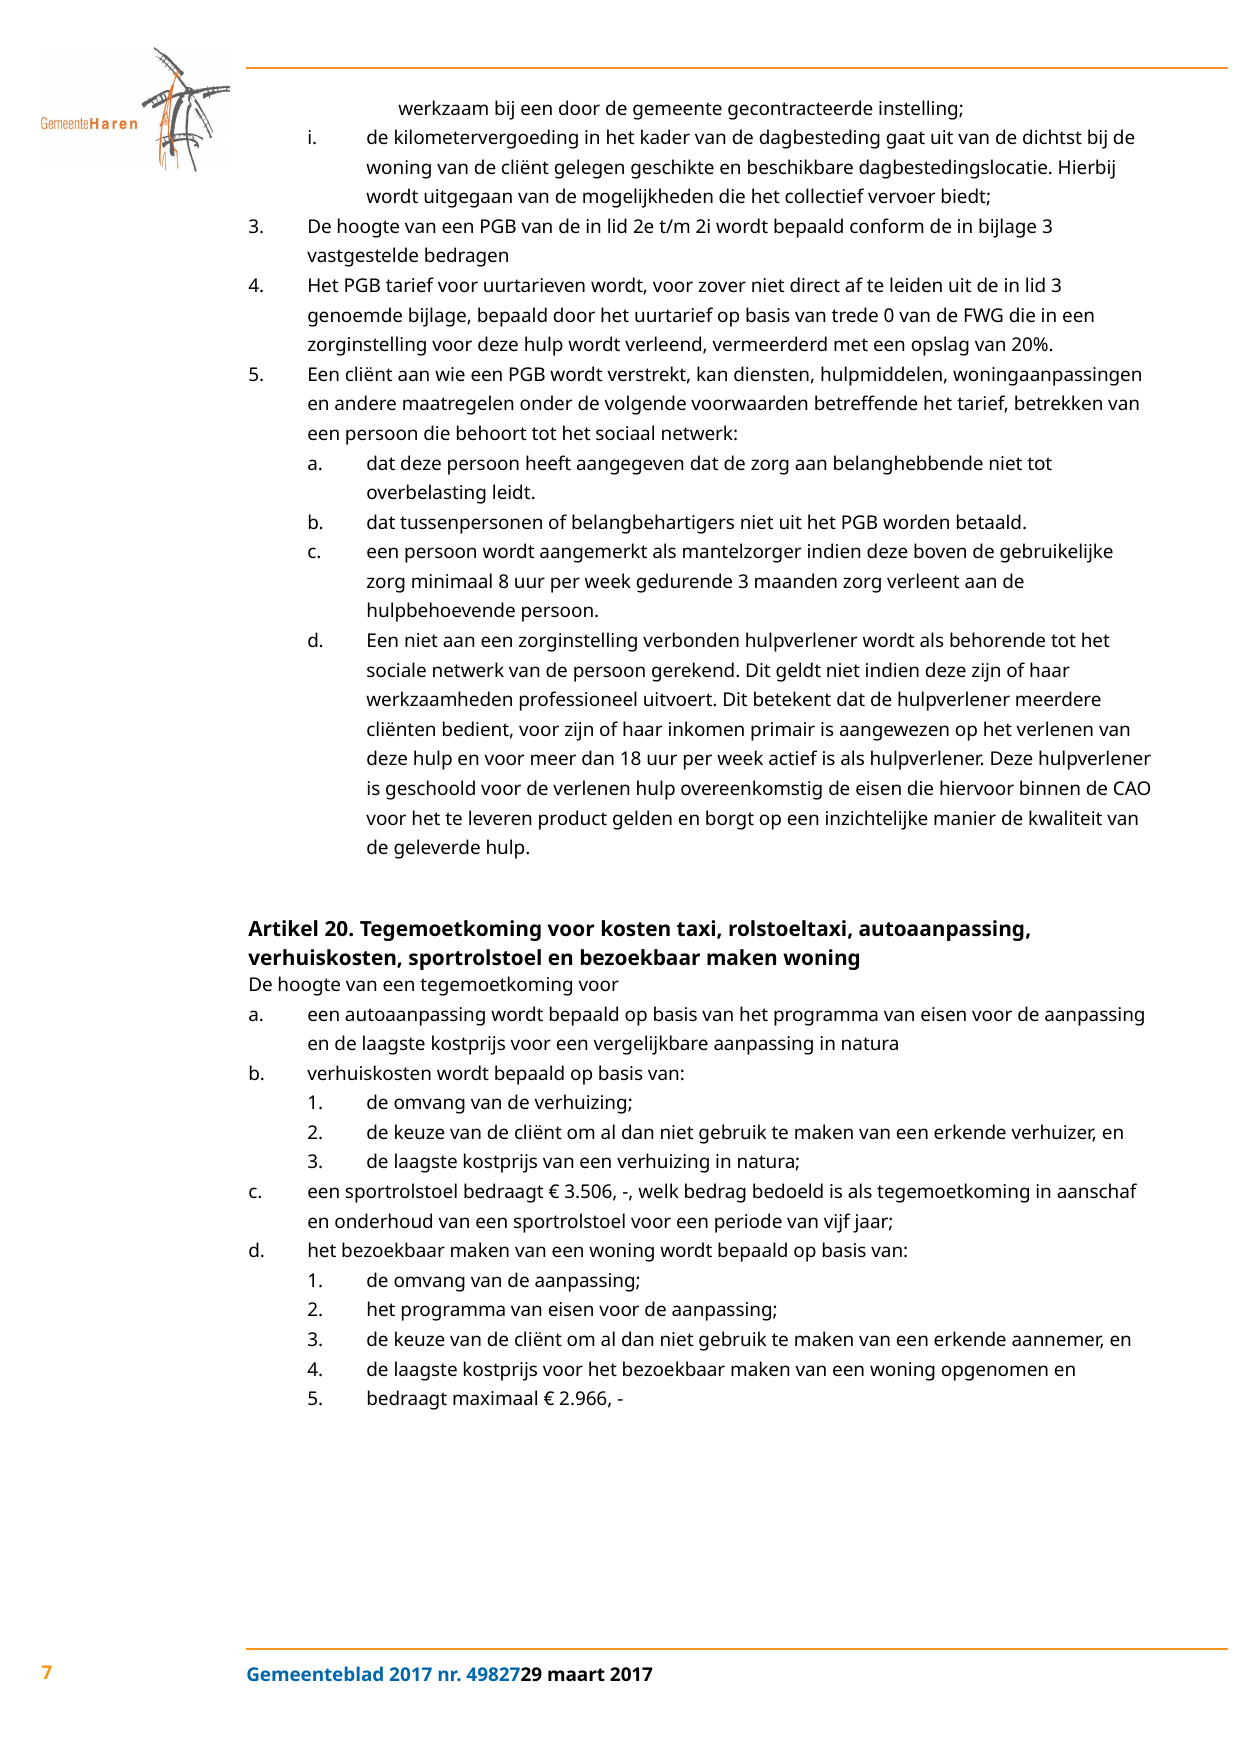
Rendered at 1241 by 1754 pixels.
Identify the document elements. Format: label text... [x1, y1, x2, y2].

list verhuiskosten wordt bepaald op basis van: [248, 1060, 1152, 1086]
list werkzaam bij een door de gemeente gecontracteerde instelling; [361, 95, 1152, 121]
list dat tussenpersonen of belangbehartigers niet uit het PGB worden betaald. [307, 509, 1152, 535]
list bedraagt maximaal € 2.966, - [307, 1385, 1152, 1411]
list Een niet aan een zorginstelling verbonden hulpverlener wordt als behorende tot het sociale netwerk van de persoon gerekend. Dit geldt niet indien deze zijn of haar werkzaamheden professioneel uitvoert. Dit betekent dat de hulpverlener meerdere cliënten bedient, voor zijn of haar inkomen primair is aangewezen op het verlenen van deze hulp en voor meer dan 18 uur per week actief is als hulpverlener. Deze hulpverlener is geschoold voor de verlenen hulp overeenkomstig de eisen die hiervoor binnen de CAO voor het te leveren product gelden en borgt op een inzichtelijke manier de kwaliteit van de geleverde hulp. [307, 627, 1152, 860]
list een persoon wordt aangemerkt als mantelzorger indien deze boven de gebruikelijke zorg minimaal 8 uur per week gedurende 3 maanden zorg verleent aan de hulpbehoevende persoon. [307, 538, 1152, 623]
list de laagste kostprijs voor het bezoekbaar maken van een woning opgenomen en [307, 1356, 1152, 1382]
list Een cliënt aan wie een PGB wordt verstrekt, kan diensten, hulpmiddelen, woningaanpassingen en andere maatregelen onder de volgende voorwaarden betreffende het tarief, betrekken van een persoon die behoort tot het sociaal netwerk: [248, 361, 1152, 446]
text Artikel 20. Tegemoetkoming voor kosten taxi, rolstoeltaxi, autoaanpassing, verhuiskosten, sportrolstoel en bezoekbaar maken woning [248, 914, 1152, 971]
text De hoogte van een tegemoetkoming voor [248, 971, 1152, 997]
list het programma van eisen voor de aanpassing; [307, 1297, 1152, 1322]
list de omvang van de verhuizing; [307, 1089, 1152, 1115]
list het bezoekbaar maken van een woning wordt bepaald op basis van: [248, 1237, 1152, 1263]
list De hoogte van een PGB van de in lid 2e t/m 2i wordt bepaald conform de in bijlage 3 vastgestelde bedragen [248, 213, 1152, 268]
list de laagste kostprijs van een verhuizing in natura; [307, 1149, 1152, 1174]
list dat deze persoon heeft aangegeven dat de zorg aan belanghebbende niet tot overbelasting leidt. [307, 450, 1152, 505]
list de keuze van de cliënt om al dan niet gebruik te maken van een erkende verhuizer, en [307, 1119, 1152, 1145]
list de omvang van de aanpassing; [307, 1267, 1152, 1293]
picture [41, 47, 231, 172]
list een sportrolstoel bedraagt € 3.506, -, welk bedrag bedoeld is als tegemoetkoming in aanschaf en onderhoud van een sportrolstoel voor een periode van vijf jaar; [248, 1178, 1152, 1234]
list de keuze van de cliënt om al dan niet gebruik te maken van een erkende aannemer, en [307, 1326, 1152, 1352]
list Het PGB tarief voor uurtarieven wordt, voor zover niet direct af te leiden uit de in lid 3 genoemde bijlage, bepaald door het uurtarief op basis van trede 0 van de FWG die in een zorginstelling voor deze hulp wordt verleend, vermeerderd met een opslag van 20%. [248, 272, 1152, 357]
list een autoaanpassing wordt bepaald op basis van het programma van eisen voor de aanpassing en de laagste kostprijs voor een vergelijkbare aanpassing in natura [248, 1001, 1152, 1056]
list de kilometervergoeding in het kader van de dagbesteding gaat uit van de dichtst bij de woning van de cliënt gelegen geschikte en beschikbare dagbestedingslocatie. Hierbij wordt uitgegaan van de mogelijkheden die het collectief vervoer biedt; [307, 124, 1152, 209]
